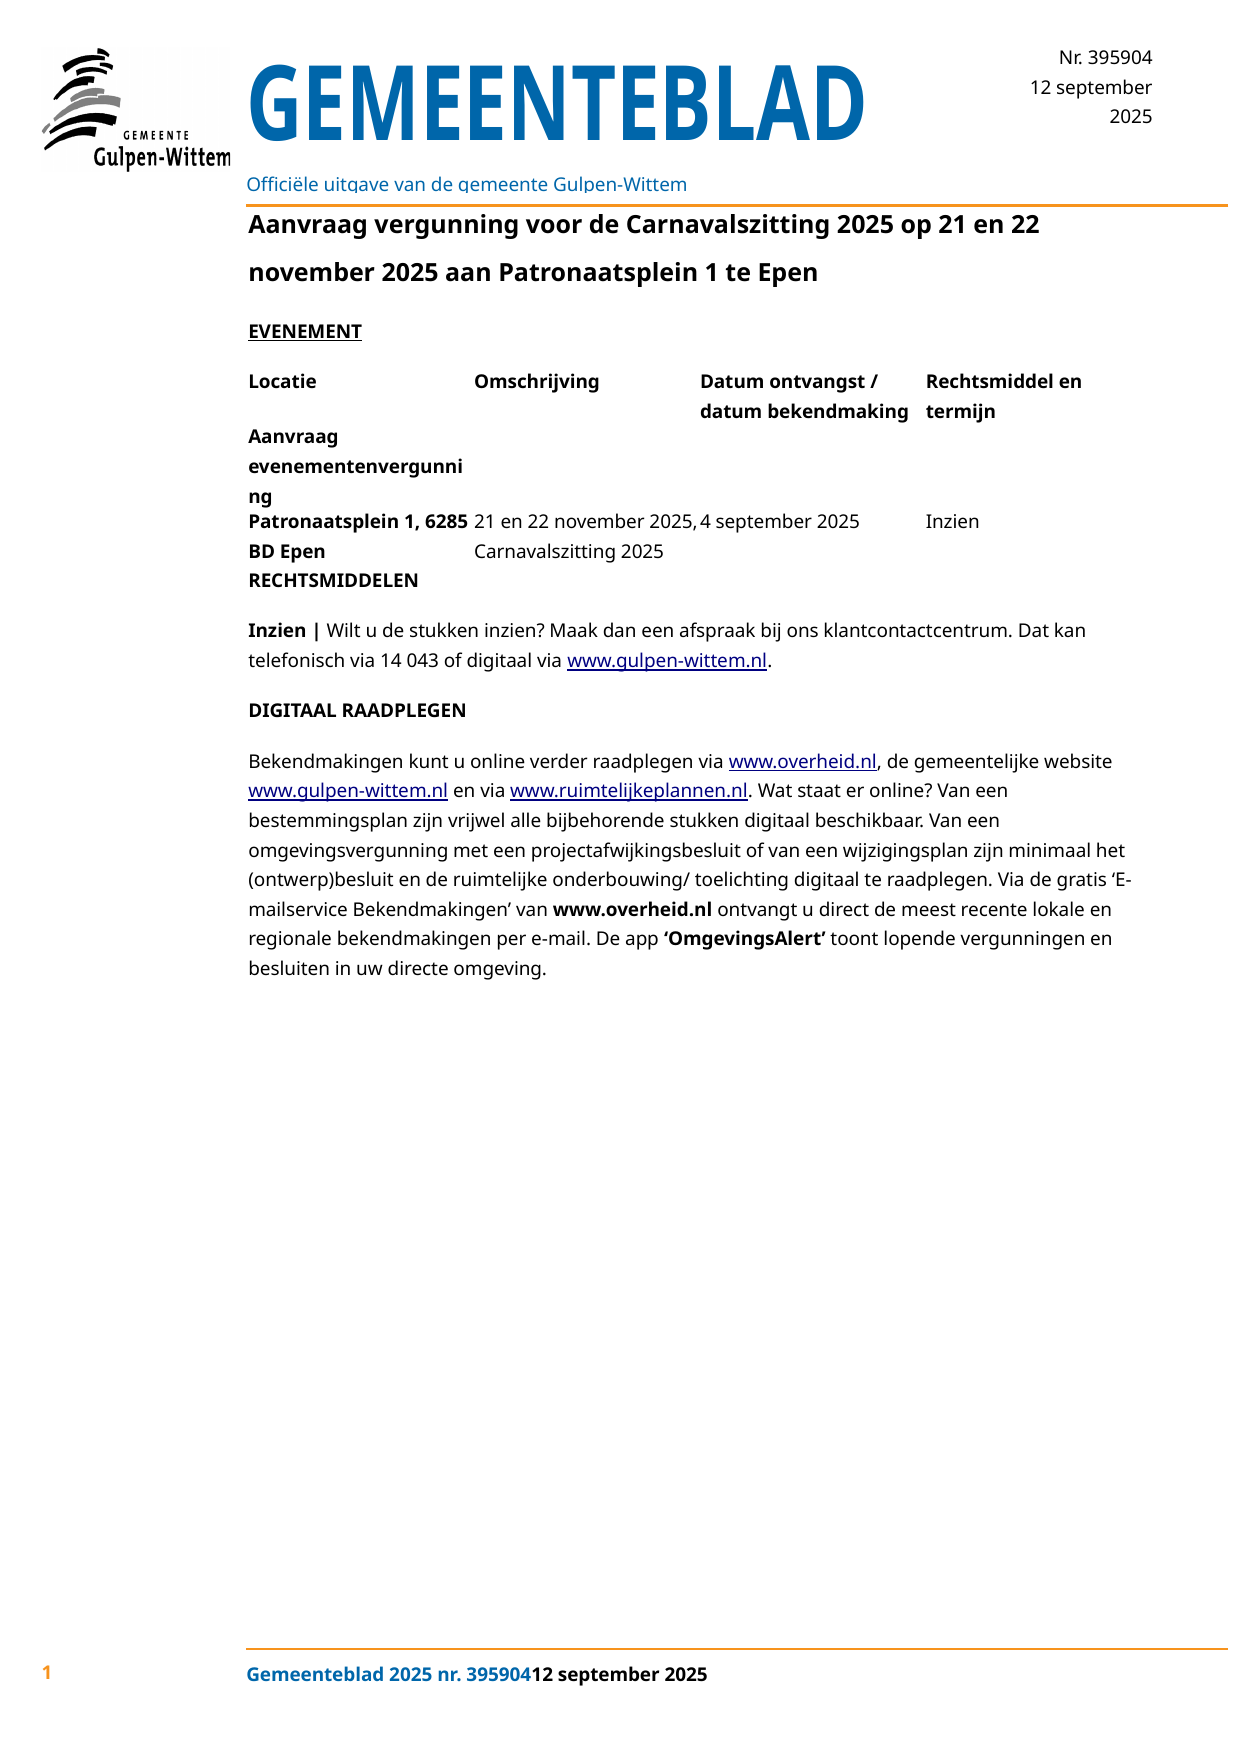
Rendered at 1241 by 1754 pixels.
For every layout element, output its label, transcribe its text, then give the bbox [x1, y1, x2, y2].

table_cell 4 september 2025 [700, 509, 926, 564]
table_cell [926, 424, 1152, 509]
picture [41, 47, 231, 172]
table_cell Inzien [926, 509, 1152, 564]
table_header Omschrijving [474, 369, 700, 424]
table_cell Patronaatsplein 1, 6285 BD Epen [248, 509, 474, 564]
table_cell 21 en 22 november 2025, Carnavalszitting 2025 [474, 509, 700, 564]
text EVENEMENT [248, 318, 1152, 344]
table_cell Aanvraag evenementenvergunning [248, 424, 474, 509]
table_header Datum ontvangst / datum bekendmaking [700, 369, 926, 424]
text DIGITAAL RAADPLEGEN [248, 698, 1152, 723]
table_header Rechtsmiddel en termijn [926, 369, 1152, 424]
text Bekendmakingen kunt u online verder raadplegen via www.overheid.nl, de gemeentelijke website www.gulpen-wittem.nl en via www.ruimtelijkeplannen.nl. Wat staat er online? Van een bestemmingsplan zijn vrijwel alle bijbehorende stukken digitaal beschikbaar. Van een omgevingsvergunning met een projectafwijkingsbesluit of van een wijzigingsplan zijn minimaal het (ontwerp)besluit en de ruimtelijke onderbouwing/ toelichting digitaal te raadplegen. Via de gratis ‘E-mailservice Bekendmakingen’ van www.overheid.nl ontvangt u direct de meest recente lokale en regionale bekendmakingen per e-mail. De app ‘OmgevingsAlert’ toont lopende vergunningen en besluiten in uw directe omgeving. [248, 748, 1152, 981]
text Aanvraag vergunning voor de Carnavalszitting 2025 op 21 en 22 november 2025 aan Patronaatsplein 1 te Epen [248, 207, 1152, 288]
table_cell [700, 424, 926, 509]
table_cell [474, 424, 700, 509]
text Inzien | Wilt u de stukken inzien? Maak dan een afspraak bij ons klantcontactcentrum. Dat kan telefonisch via 14 043 of digitaal via www.gulpen-wittem.nl. [248, 618, 1152, 673]
table_header Locatie [248, 369, 474, 424]
text RECHTSMIDDELEN [248, 567, 1152, 593]
